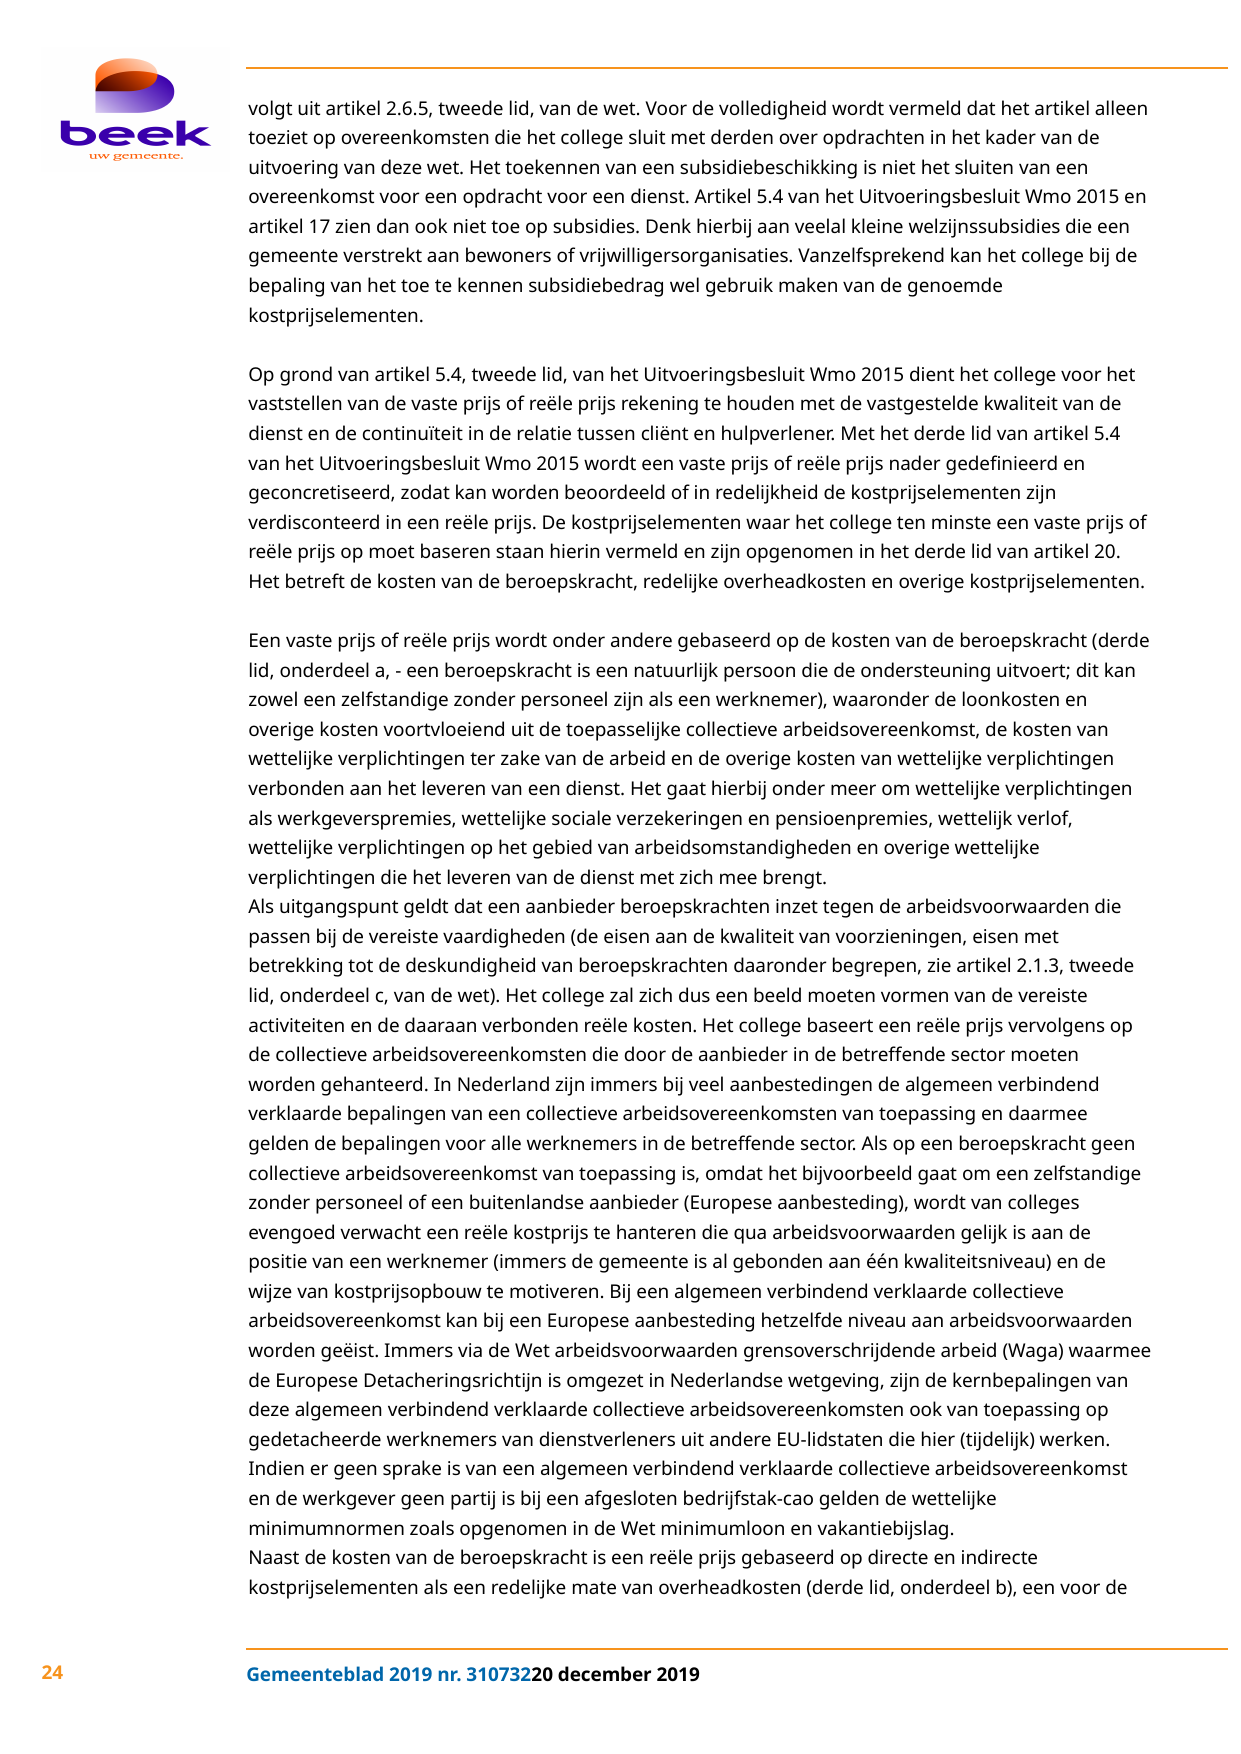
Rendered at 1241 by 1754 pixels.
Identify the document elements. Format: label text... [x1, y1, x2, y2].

text Naast de kosten van de beroepskracht is een reële prijs gebaseerd op directe en indirecte kostprijselementen als een redelijke mate van overheadkosten (derde lid, onderdeel b), een voor de [248, 1544, 1152, 1600]
text Op grond van artikel 5.4, tweede lid, van het Uitvoeringsbesluit Wmo 2015 dient het college voor het vaststellen van de vaste prijs of reële prijs rekening te houden met de vastgestelde kwaliteit van de dienst en de continuïteit in de relatie tussen cliënt en hulpverlener. Met het derde lid van artikel 5.4 van het Uitvoeringsbesluit Wmo 2015 wordt een vaste prijs of reële prijs nader gedefinieerd en geconcretiseerd, zodat kan worden beoordeeld of in redelijkheid de kostprijselementen zijn verdisconteerd in een reële prijs. De kostprijselementen waar het college ten minste een vaste prijs of reële prijs op moet baseren staan hierin vermeld en zijn opgenomen in het derde lid van artikel 20. Het betreft de kosten van de beroepskracht, redelijke overheadkosten en overige kostprijselementen. [248, 361, 1152, 594]
text volgt uit artikel 2.6.5, tweede lid, van de wet. Voor de volledigheid wordt vermeld dat het artikel alleen toeziet op overeenkomsten die het college sluit met derden over opdrachten in het kader van de uitvoering van deze wet. Het toekennen van een subsidiebeschikking is niet het sluiten van een overeenkomst voor een opdracht voor een dienst. Artikel 5.4 van het Uitvoeringsbesluit Wmo 2015 en artikel 17 zien dan ook niet toe op subsidies. Denk hierbij aan veelal kleine welzijnssubsidies die een gemeente verstrekt aan bewoners of vrijwilligersorganisaties. Vanzelfsprekend kan het college bij de bepaling van het toe te kennen subsidiebedrag wel gebruik maken van de genoemde kostprijselementen. [248, 95, 1152, 328]
text Een vaste prijs of reële prijs wordt onder andere gebaseerd op de kosten van de beroepskracht (derde lid, onderdeel a, - een beroepskracht is een natuurlijk persoon die de ondersteuning uitvoert; dit kan zowel een zelfstandige zonder personeel zijn als een werknemer), waaronder de loonkosten en overige kosten voortvloeiend uit de toepasselijke collectieve arbeidsovereenkomst, de kosten van wettelijke verplichtingen ter zake van de arbeid en de overige kosten van wettelijke verplichtingen verbonden aan het leveren van een dienst. Het gaat hierbij onder meer om wettelijke verplichtingen als werkgeverspremies, wettelijke sociale verzekeringen en pensioenpremies, wettelijk verlof, wettelijke verplichtingen op het gebied van arbeidsomstandigheden en overige wettelijke verplichtingen die het leveren van de dienst met zich mee brengt. [248, 627, 1152, 890]
text Als uitgangspunt geldt dat een aanbieder beroepskrachten inzet tegen de arbeidsvoorwaarden die passen bij de vereiste vaardigheden (de eisen aan de kwaliteit van voorzieningen, eisen met betrekking tot de deskundigheid van beroepskrachten daaronder begrepen, zie artikel 2.1.3, tweede lid, onderdeel c, van de wet). Het college zal zich dus een beeld moeten vormen van de vereiste activiteiten en de daaraan verbonden reële kosten. Het college baseert een reële prijs vervolgens op de collectieve arbeidsovereenkomsten die door de aanbieder in de betreffende sector moeten worden gehanteerd. In Nederland zijn immers bij veel aanbestedingen de algemeen verbindend verklaarde bepalingen van een collectieve arbeidsovereenkomsten van toepassing en daarmee gelden de bepalingen voor alle werknemers in de betreffende sector. Als op een beroepskracht geen collectieve arbeidsovereenkomst van toepassing is, omdat het bijvoorbeeld gaat om een zelfstandige zonder personeel of een buitenlandse aanbieder (Europese aanbesteding), wordt van colleges evengoed verwacht een reële kostprijs te hanteren die qua arbeidsvoorwaarden gelijk is aan de positie van een werknemer (immers de gemeente is al gebonden aan één kwaliteitsniveau) en de wijze van kostprijsopbouw te motiveren. Bij een algemeen verbindend verklaarde collectieve arbeidsovereenkomst kan bij een Europese aanbesteding hetzelfde niveau aan arbeidsvoorwaarden worden geëist. Immers via de Wet arbeidsvoorwaarden grensoverschrijdende arbeid (Waga) waarmee de Europese Detacheringsrichtijn is omgezet in Nederlandse wetgeving, zijn de kernbepalingen van deze algemeen verbindend verklaarde collectieve arbeidsovereenkomsten ook van toepassing op gedetacheerde werknemers van dienstverleners uit andere EU-lidstaten die hier (tijdelijk) werken. Indien er geen sprake is van een algemeen verbindend verklaarde collectieve arbeidsovereenkomst en de werkgever geen partij is bij een afgesloten bedrijfstak-cao gelden de wettelijke minimumnormen zoals opgenomen in de Wet minimumloon en vakantiebijslag. [248, 893, 1152, 1541]
picture [41, 47, 231, 172]
